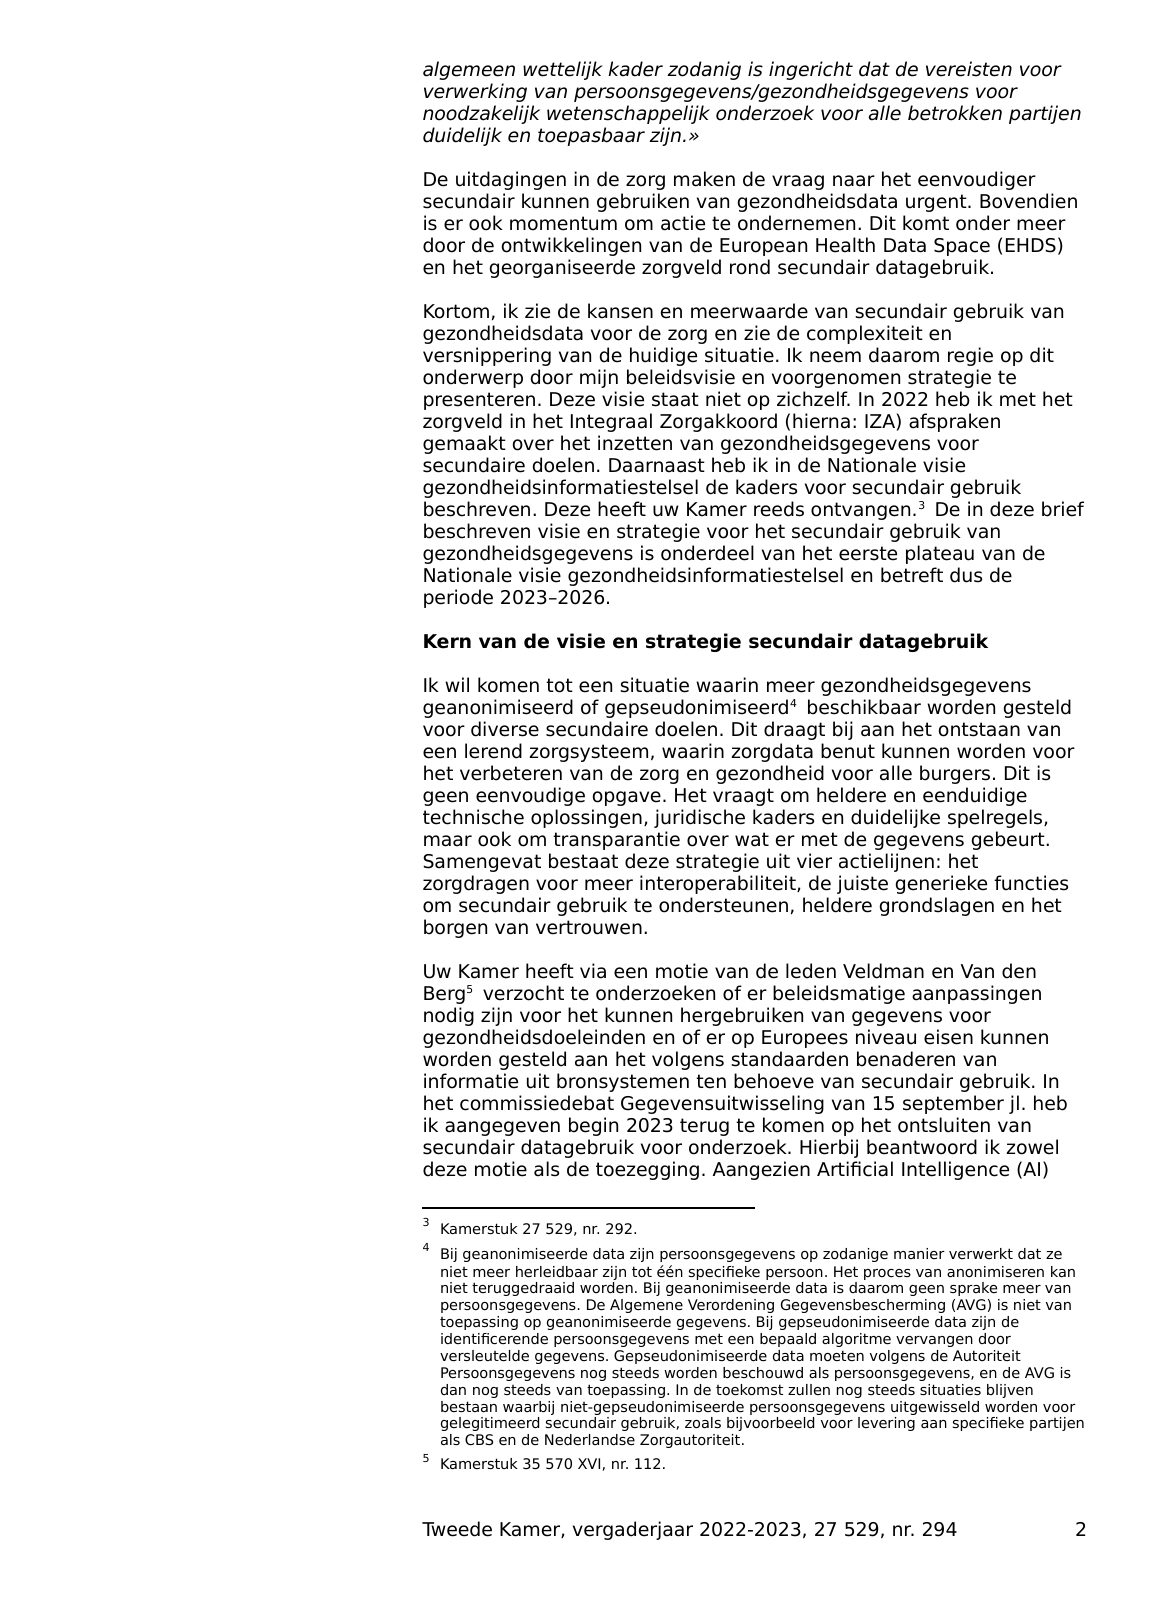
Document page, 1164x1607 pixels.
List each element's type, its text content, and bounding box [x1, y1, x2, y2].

text Kamerstuk 27 529, nr. 292. [422, 1217, 1087, 1239]
text Kortom, ik zie de kansen en meerwaarde van secundair gebruik van gezondheidsdata voor de zorg en zie de complexiteit en versnippering van de huidige situatie. Ik neem daarom regie op dit onderwerp door mijn beleidsvisie en voorgenomen strategie te presenteren. Deze visie staat niet op zichzelf. In 2022 heb ik met het zorgveld in het Integraal Zorgakkoord (hierna: IZA) afspraken gemaakt over het inzetten van gezondheidsgegevens voor secundaire doelen. Daarnaast heb ik in de Nationale visie gezondheidsinformatiestelsel de kaders voor secundair gebruik beschreven. Deze heeft uw Kamer reeds ontvangen. De in deze brief beschreven visie en strategie voor het secundair gebruik van gezondheidsgegevens is onderdeel van het eerste plateau van de Nationale visie gezondheidsinformatiestelsel en betreft dus de periode 2023–2026. [422, 301, 1087, 609]
text De uitdagingen in de zorg maken de vraag naar het eenvoudiger secundair kunnen gebruiken van gezondheidsdata urgent. Bovendien is er ook momentum om actie te ondernemen. Dit komt onder meer door de ontwikkelingen van de European Health Data Space (EHDS) en het georganiseerde zorgveld rond secundair datagebruik. [422, 169, 1087, 279]
text Bij geanonimiseerde data zijn persoonsgegevens op zodanige manier verwerkt dat ze niet meer herleidbaar zijn tot één specifieke persoon. Het proces van anonimiseren kan niet teruggedraaid worden. Bij geanonimiseerde data is daarom geen sprake meer van persoonsgegevens. De Algemene Verordening Gegevensbescherming (AVG) is niet van toepassing op geanonimiseerde gegevens. Bij gepseudonimiseerde data zijn de identificerende persoonsgegevens met een bepaald algoritme vervangen door versleutelde gegevens. Gepseudonimiseerde data moeten volgens de Autoriteit Persoonsgegevens nog steeds worden beschouwd als persoonsgegevens, en de AVG is dan nog steeds van toepassing. In de toekomst zullen nog steeds situaties blijven bestaan waarbij niet-gepseudonimiseerde persoonsgegevens uitgewisseld worden voor gelegitimeerd secundair gebruik, zoals bijvoorbeeld voor levering aan specifieke partijen als CBS en de Nederlandse Zorgautoriteit. [422, 1242, 1087, 1449]
subtitle Kern van de visie en strategie secundair datagebruik [422, 631, 1087, 653]
text Ik wil komen tot een situatie waarin meer gezondheidsgegevens geanonimiseerd of gepseudonimiseerd beschikbaar worden gesteld voor diverse secundaire doelen. Dit draagt bij aan het ontstaan van een lerend zorgsysteem, waarin zorgdata benut kunnen worden voor het verbeteren van de zorg en gezondheid voor alle burgers. Dit is geen eenvoudige opgave. Het vraagt om heldere en eenduidige technische oplossingen, juridische kaders en duidelijke spelregels, maar ook om transparantie over wat er met de gegevens gebeurt. Samengevat bestaat deze strategie uit vier actielijnen: het zorgdragen voor meer interoperabiliteit, de juiste generieke functies om secundair gebruik te ondersteunen, heldere grondslagen en het borgen van vertrouwen. [422, 675, 1087, 939]
text Uw Kamer heeft via een motie van de leden Veldman en Van den Berg verzocht te onderzoeken of er beleidsmatige aanpassingen nodig zijn voor het kunnen hergebruiken van gegevens voor gezondheidsdoeleinden en of er op Europees niveau eisen kunnen worden gesteld aan het volgens standaarden benaderen van informatie uit bronsystemen ten behoeve van secundair gebruik. In het commissiedebat Gegevensuitwisseling van 15 september jl. heb ik aangegeven begin 2023 terug te komen op het ontsluiten van secundair datagebruik voor onderzoek. Hierbij beantwoord ik zowel deze motie als de toezegging. Aangezien Artificial Intelligence (AI) [422, 961, 1087, 1181]
text algemeen wettelijk kader zodanig is ingericht dat de vereisten voor verwerking van persoonsgegevens/gezondheidsgegevens voor noodzakelijk wetenschappelijk onderzoek voor alle betrokken partijen duidelijk en toepasbaar zijn.» [422, 59, 1087, 147]
text Kamerstuk 35 570 XVI, nr. 112. [422, 1452, 1087, 1474]
